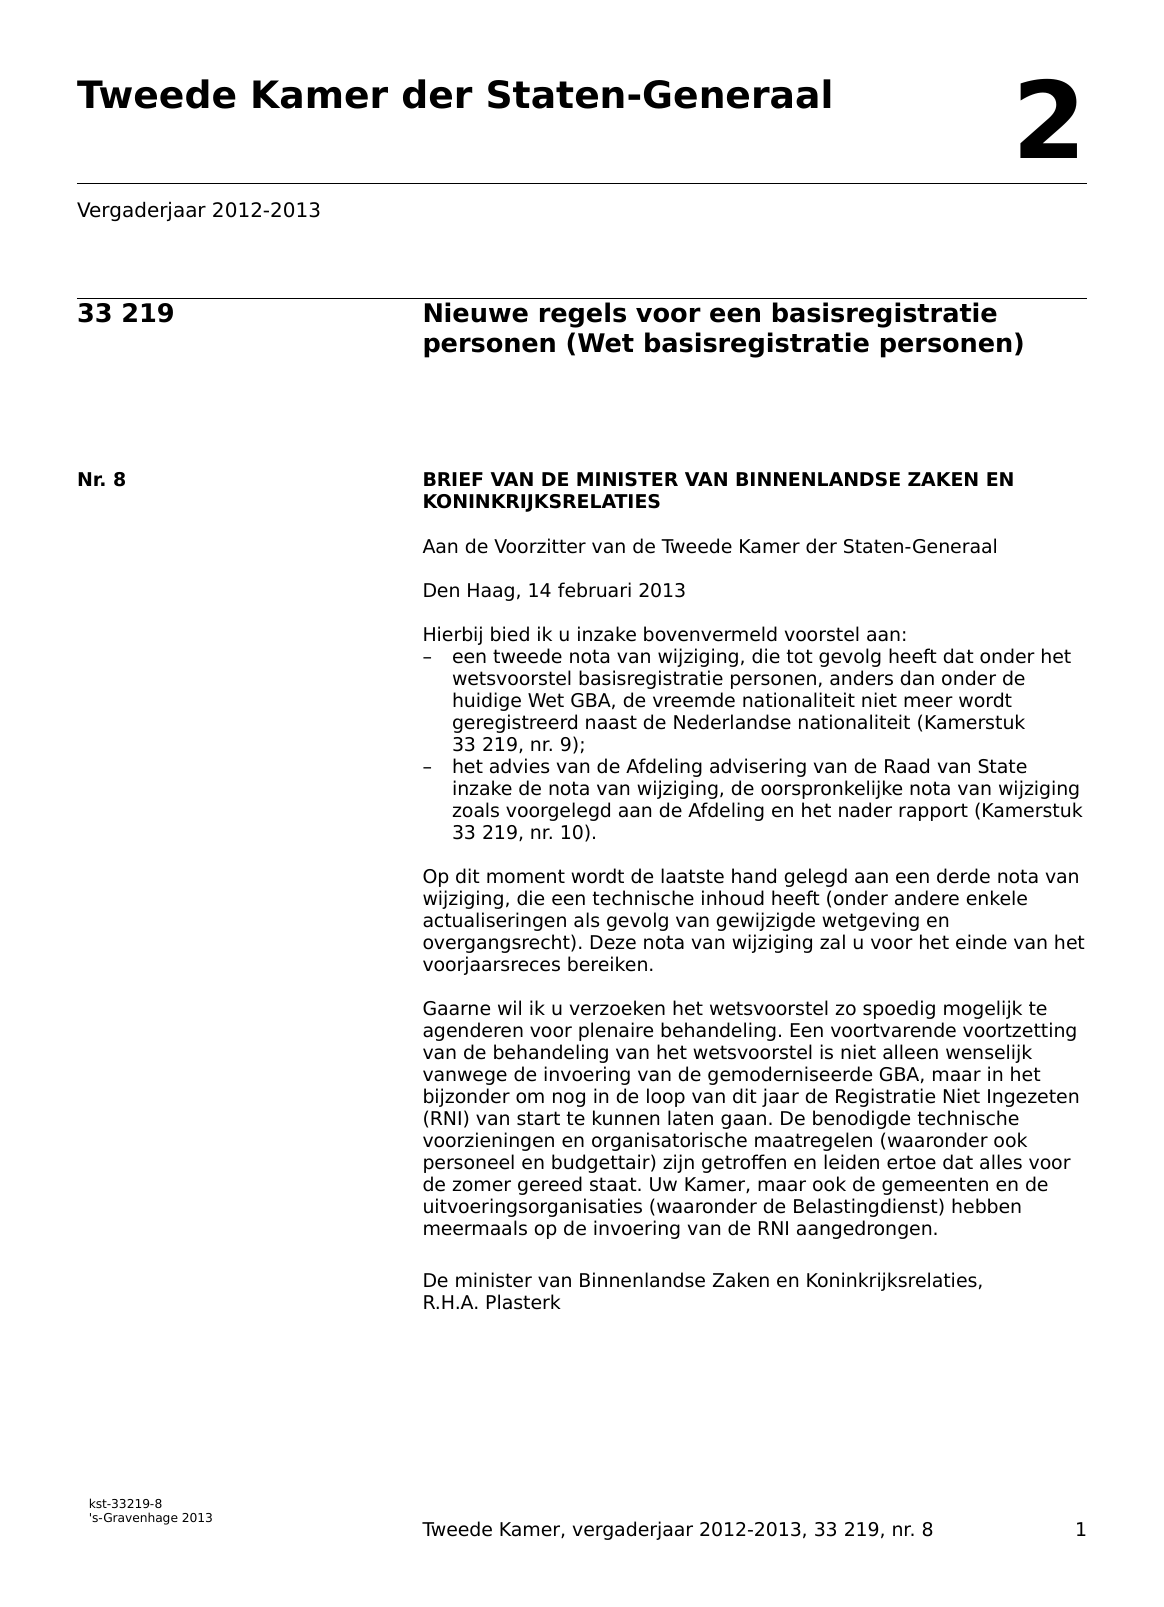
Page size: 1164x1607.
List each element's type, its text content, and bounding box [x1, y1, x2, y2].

text Aan de Voorzitter van de Tweede Kamer der Staten-Generaal [422, 536, 1087, 557]
subtitle 33 219 Nieuwe regels voor een basisregistratie personen (Wet basisregistratie personen) [77, 299, 1087, 358]
text Hierbij bied ik u inzake bovenvermeld voorstel aan: [422, 624, 1087, 646]
text Den Haag, 14 februari 2013 [422, 580, 1087, 602]
text Op dit moment wordt de laatste hand gelegd aan een derde nota van wijziging, die een technische inhoud heeft (onder andere enkele actualiseringen als gevolg van gewijzigde wetgeving en overgangsrecht). Deze nota van wijziging zal u voor het einde van het voorjaarsreces bereiken. [422, 866, 1087, 976]
text – een tweede nota van wijziging, die tot gevolg heeft dat onder het wetsvoorstel basisregistratie personen, anders dan onder de huidige Wet GBA, de vreemde nationaliteit niet meer wordt geregistreerd naast de Nederlandse nationaliteit (Kamerstuk 33 219, nr. 9); [422, 646, 1087, 756]
text Gaarne wil ik u verzoeken het wetsvoorstel zo spoedig mogelijk te agenderen voor plenaire behandeling. Een voortvarende voortzetting van de behandeling van het wetsvoorstel is niet alleen wenselijk vanwege de invoering van de gemoderniseerde GBA, maar in het bijzonder om nog in de loop van dit jaar de Registratie Niet Ingezeten (RNI) van start te kunnen laten gaan. De benodigde technische voorzieningen en organisatorische maatregelen (waaronder ook personeel en budgettair) zijn getroffen en leiden ertoe dat alles voor de zomer gereed staat. Uw Kamer, maar ook de gemeenten en de uitvoeringsorganisaties (waaronder de Belastingdienst) hebben meermaals op de invoering van de RNI aangedrongen. [422, 998, 1087, 1240]
table_header 2 [886, 59, 1087, 183]
text – het advies van de Afdeling advisering van de Raad van State inzake de nota van wijziging, de oorspronkelijke nota van wijziging zoals voorgelegd aan de Afdeling en het nader rapport (Kamerstuk 33 219, nr. 10). [422, 756, 1087, 844]
text De minister van Binnenlandse Zaken en Koninkrijksrelaties, R.H.A. Plasterk [422, 1270, 1087, 1314]
text 's-Gravenhage 2013 [88, 1511, 323, 1525]
table_cell Vergaderjaar 2012-2013 [77, 184, 1087, 298]
text kst-33219-8 [88, 1497, 323, 1511]
subtitle Nr. 8 BRIEF VAN DE MINISTER VAN BINNENLANDSE ZAKEN EN KONINKRIJKSRELATIES [77, 469, 1087, 513]
table_header Tweede Kamer der Staten-Generaal [77, 59, 886, 183]
